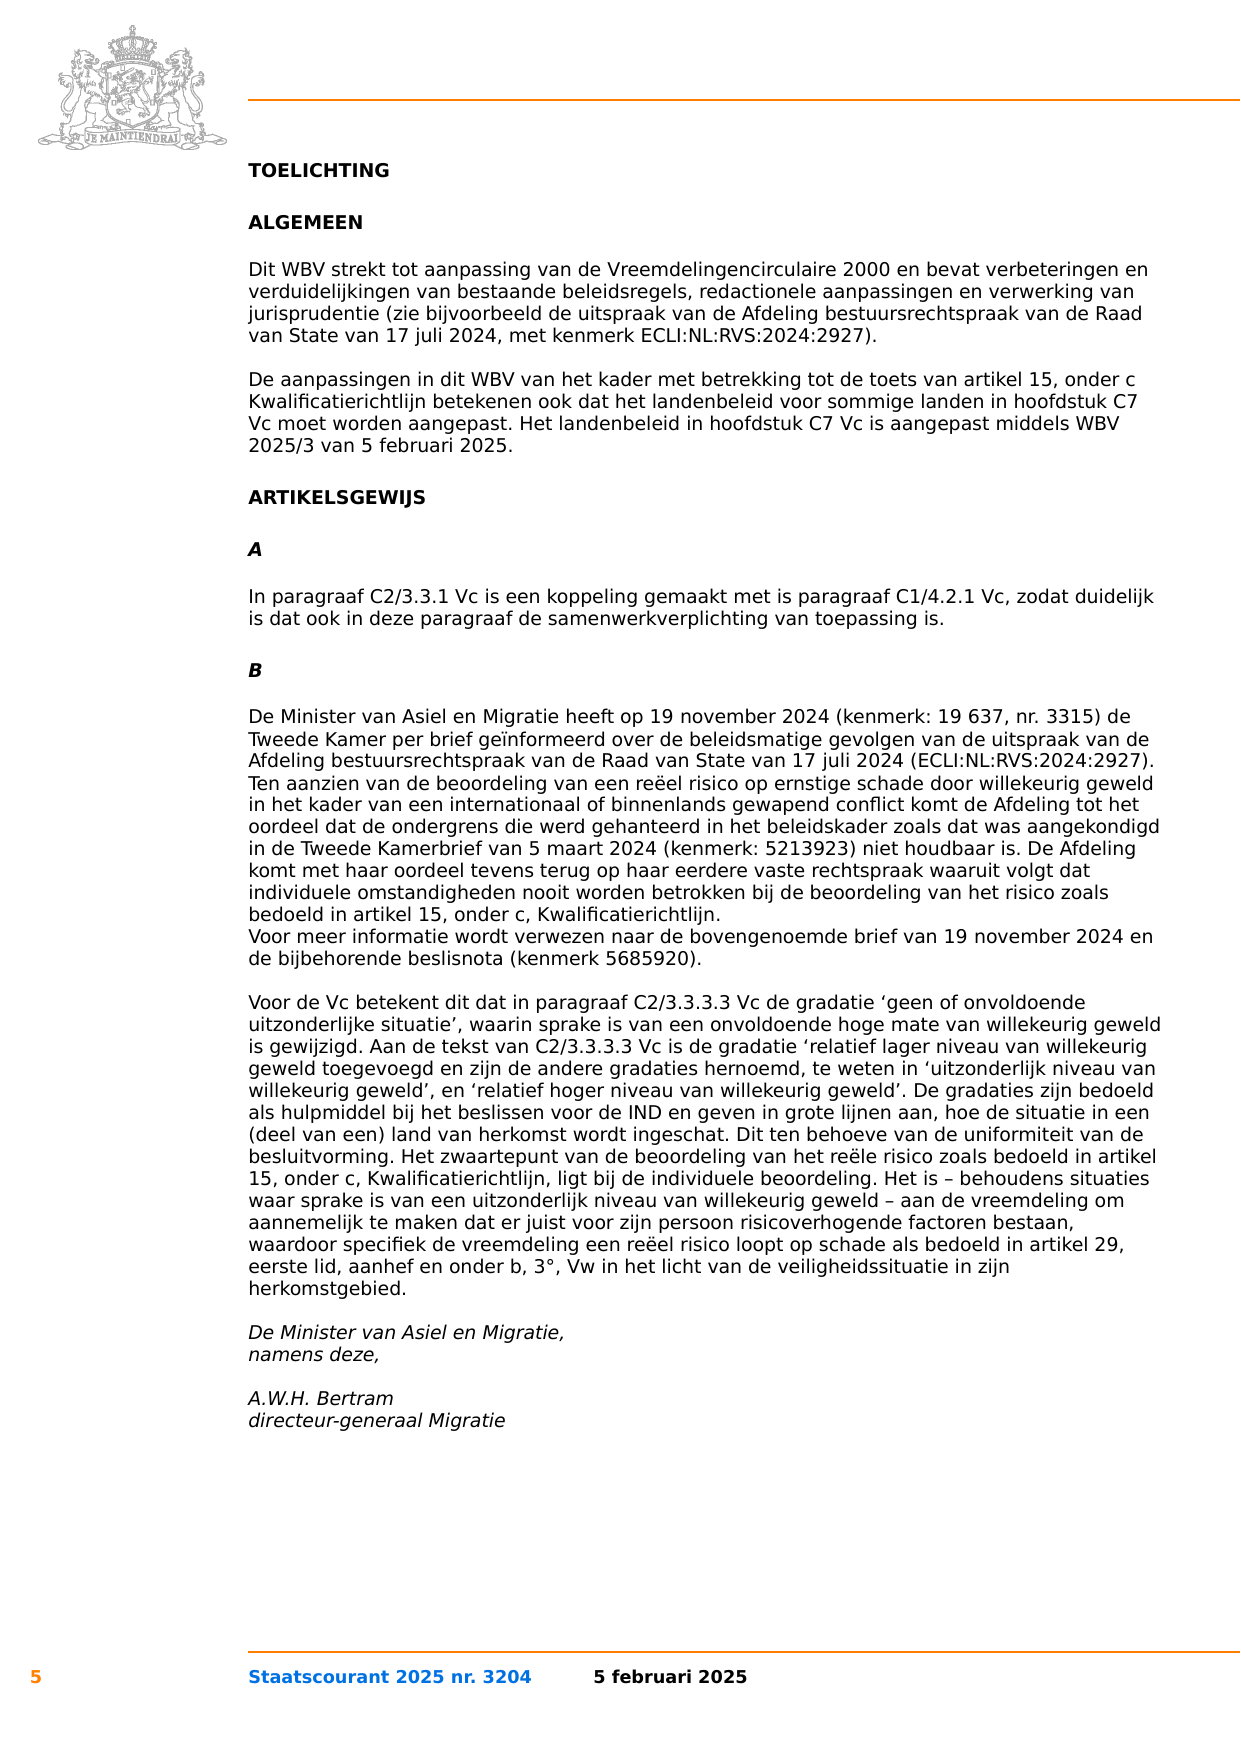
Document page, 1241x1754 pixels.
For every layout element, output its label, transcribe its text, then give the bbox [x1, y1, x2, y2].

subtitle TOELICHTING [248, 160, 1163, 182]
subtitle A [248, 538, 1163, 561]
subtitle B [248, 659, 1163, 681]
text Dit WBV strekt tot aanpassing van de Vreemdelingencirculaire 2000 en bevat verbeteringen en verduidelijkingen van bestaande beleidsregels, redactionele aanpassingen en verwerking van jurisprudentie (zie bijvoorbeeld de uitspraak van de Afdeling bestuursrechtspraak van de Raad van State van 17 juli 2024, met kenmerk ECLI:NL:RVS:2024:2927). [248, 259, 1163, 347]
text De aanpassingen in dit WBV van het kader met betrekking tot de toets van artikel 15, onder c Kwalificatierichtlijn betekenen ook dat het landenbeleid voor sommige landen in hoofdstuk C7 Vc moet worden aangepast. Het landenbeleid in hoofdstuk C7 Vc is aangepast middels WBV 2025/3 van 5 februari 2025. [248, 369, 1163, 457]
text In paragraaf C2/3.3.1 Vc is een koppeling gemaakt met is paragraaf C1/4.2.1 Vc, zodat duidelijk is dat ook in deze paragraaf de samenwerkverplichting van toepassing is. [248, 586, 1163, 629]
subtitle ARTIKELSGEWIJS [248, 487, 1163, 508]
subtitle ALGEMEEN [248, 212, 1163, 234]
text De Minister van Asiel en Migratie, namens deze, A.W.H. Bertram directeur-generaal Migratie [248, 1322, 1163, 1432]
text Ten aanzien van de beoordeling van een reëel risico op ernstige schade door willekeurig geweld in het kader van een internationaal of binnenlands gewapend conflict komt de Afdeling tot het oordeel dat de ondergrens die werd gehanteerd in het beleidskader zoals dat was aangekondigd in de Tweede Kamerbrief van 5 maart 2024 (kenmerk: 5213923) niet houdbaar is. De Afdeling komt met haar oordeel tevens terug op haar eerdere vaste rechtspraak waaruit volgt dat individuele omstandigheden nooit worden betrokken bij de beoordeling van het risico zoals bedoeld in artikel 15, onder c, Kwalificatierichtlijn. [248, 772, 1163, 926]
text Voor meer informatie wordt verwezen naar de bovengenoemde brief van 19 november 2024 en de bijbehorende beslisnota (kenmerk 5685920). [248, 926, 1163, 970]
text Voor de Vc betekent dit dat in paragraaf C2/3.3.3.3 Vc de gradatie ‘geen of onvoldoende uitzonderlijke situatie’, waarin sprake is van een onvoldoende hoge mate van willekeurig geweld is gewijzigd. Aan de tekst van C2/3.3.3.3 Vc is de gradatie ‘relatief lager niveau van willekeurig geweld toegevoegd en zijn de andere gradaties hernoemd, te weten in ‘uitzonderlijk niveau van willekeurig geweld’, en ‘relatief hoger niveau van willekeurig geweld’. De gradaties zijn bedoeld als hulpmiddel bij het beslissen voor de IND en geven in grote lijnen aan, hoe de situatie in een (deel van een) land van herkomst wordt ingeschat. Dit ten behoeve van de uniformiteit van de besluitvorming. Het zwaartepunt van de beoordeling van het reële risico zoals bedoeld in artikel 15, onder c, Kwalificatierichtlijn, ligt bij de individuele beoordeling. Het is – behoudens situaties waar sprake is van een uitzonderlijk niveau van willekeurig geweld – aan de vreemdeling om aannemelijk te maken dat er juist voor zijn persoon risicoverhogende factoren bestaan, waardoor specifiek de vreemdeling een reëel risico loopt op schade als bedoeld in artikel 29, eerste lid, aanhef en onder b, 3°, Vw in het licht van de veiligheidssituatie in zijn herkomstgebied. [248, 992, 1163, 1300]
text De Minister van Asiel en Migratie heeft op 19 november 2024 (kenmerk: 19 637, nr. 3315) de Tweede Kamer per brief geïnformeerd over de beleidsmatige gevolgen van de uitspraak van de Afdeling bestuursrechtspraak van de Raad van State van 17 juli 2024 (ECLI:NL:RVS:2024:2927). [248, 706, 1163, 772]
picture [38, 25, 227, 150]
